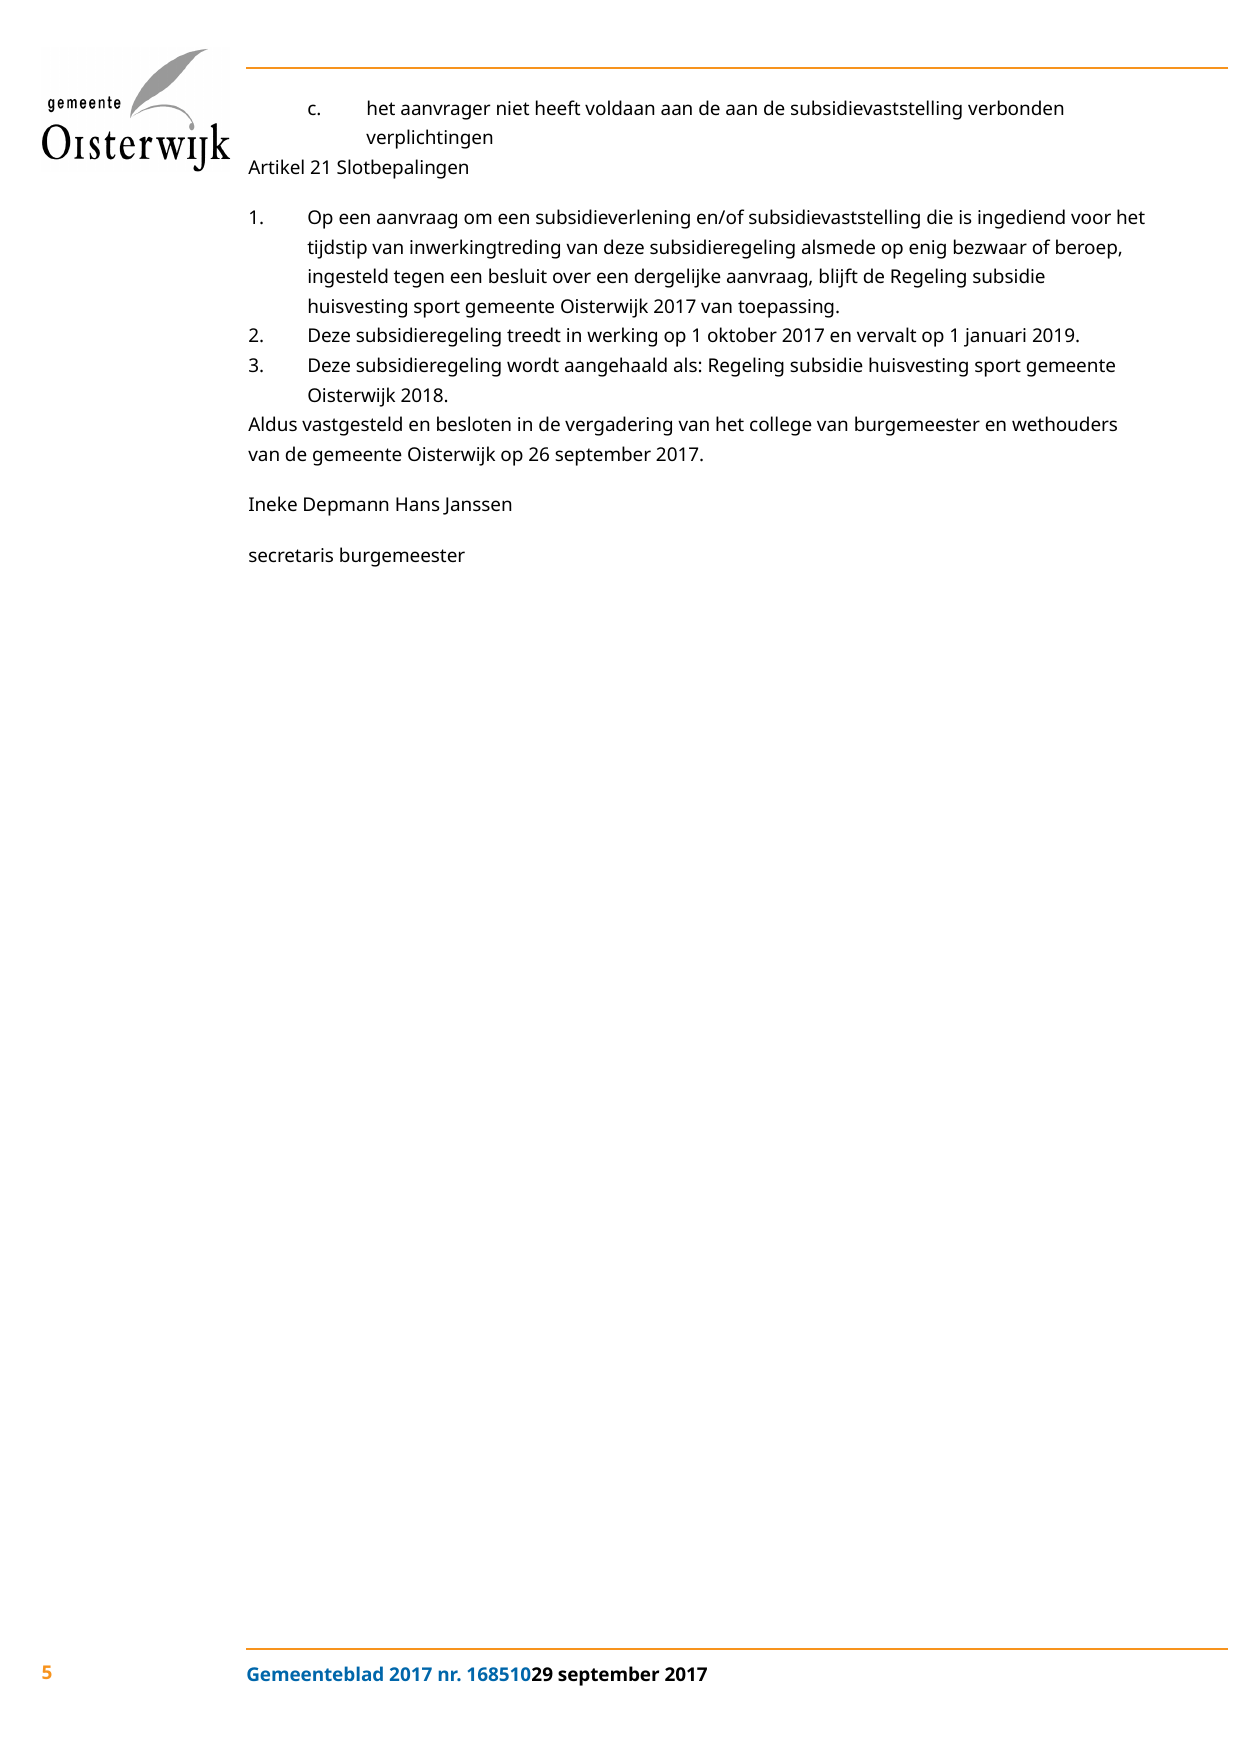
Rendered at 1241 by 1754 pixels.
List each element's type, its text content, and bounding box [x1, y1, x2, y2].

text secretaris burgemeester [248, 542, 1152, 568]
text Ineke Depmann Hans Janssen [248, 491, 1152, 517]
list het aanvrager niet heeft voldaan aan de aan de subsidievaststelling verbonden verplichtingen [307, 95, 1152, 150]
list Deze subsidieregeling treedt in werking op 1 oktober 2017 en vervalt op 1 januari 2019. [248, 323, 1152, 348]
list Deze subsidieregeling wordt aangehaald als: Regeling subsidie huisvesting sport gemeente Oisterwijk 2018. [248, 352, 1152, 408]
list Op een aanvraag om een subsidieverlening en/of subsidievaststelling die is ingediend voor het tijdstip van inwerkingtreding van deze subsidieregeling alsmede op enig bezwaar of beroep, ingesteld tegen een besluit over een dergelijke aanvraag, blijft de Regeling subsidie huisvesting sport gemeente Oisterwijk 2017 van toepassing. [248, 204, 1152, 319]
picture [41, 47, 231, 172]
text Artikel 21 Slotbepalingen [248, 154, 1152, 180]
text Aldus vastgesteld en besloten in de vergadering van het college van burgemeester en wethouders van de gemeente Oisterwijk op 26 september 2017. [248, 411, 1152, 467]
